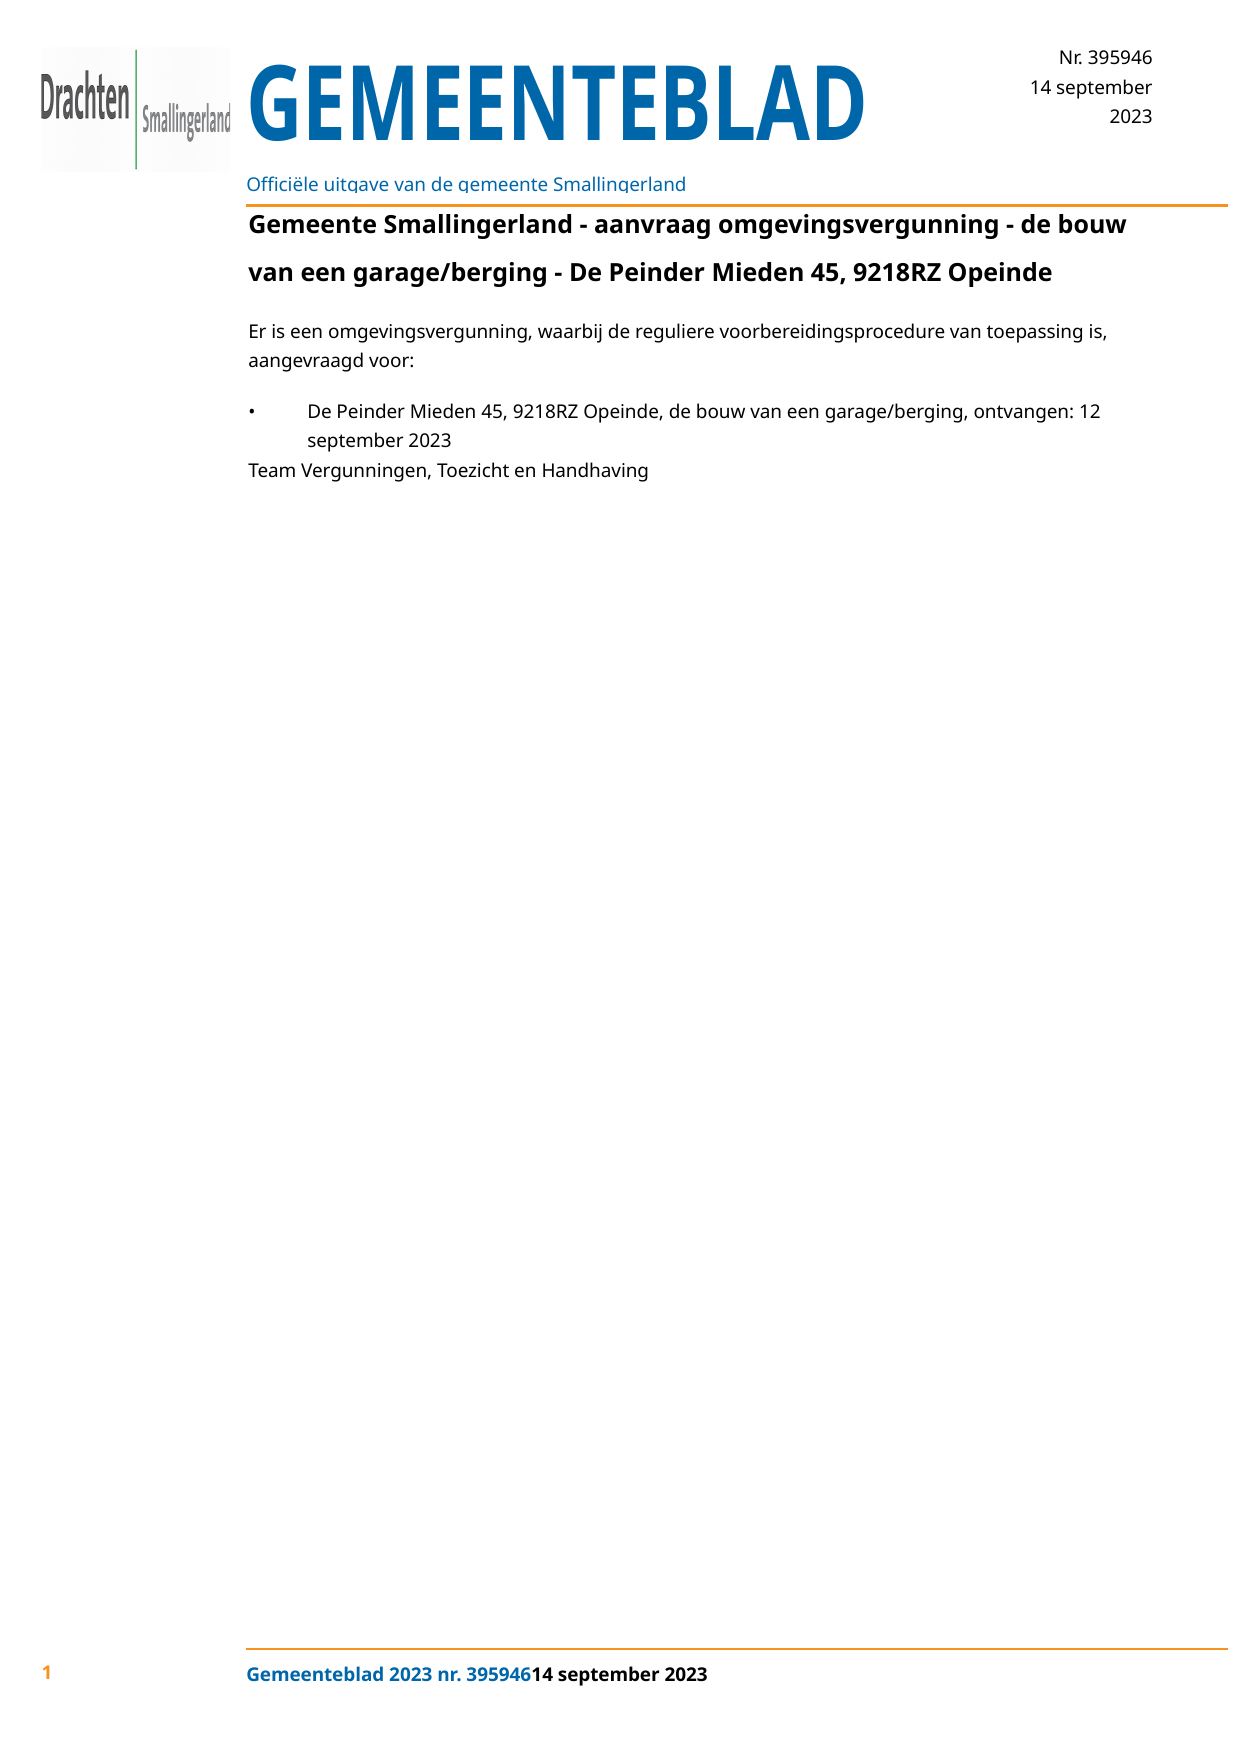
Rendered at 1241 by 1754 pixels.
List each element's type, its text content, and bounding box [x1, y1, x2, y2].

text Er is een omgevingsvergunning, waarbij de reguliere voorbereidingsprocedure van toepassing is, aangevraagd voor: [248, 318, 1152, 373]
text Team Vergunningen, Toezicht en Handhaving [248, 457, 1152, 483]
picture [41, 47, 231, 172]
text Gemeente Smallingerland - aanvraag omgevingsvergunning - de bouw van een garage/berging - De Peinder Mieden 45, 9218RZ Opeinde [248, 207, 1152, 288]
list De Peinder Mieden 45, 9218RZ Opeinde, de bouw van een garage/berging, ontvangen: 12 september 2023 [248, 398, 1152, 453]
